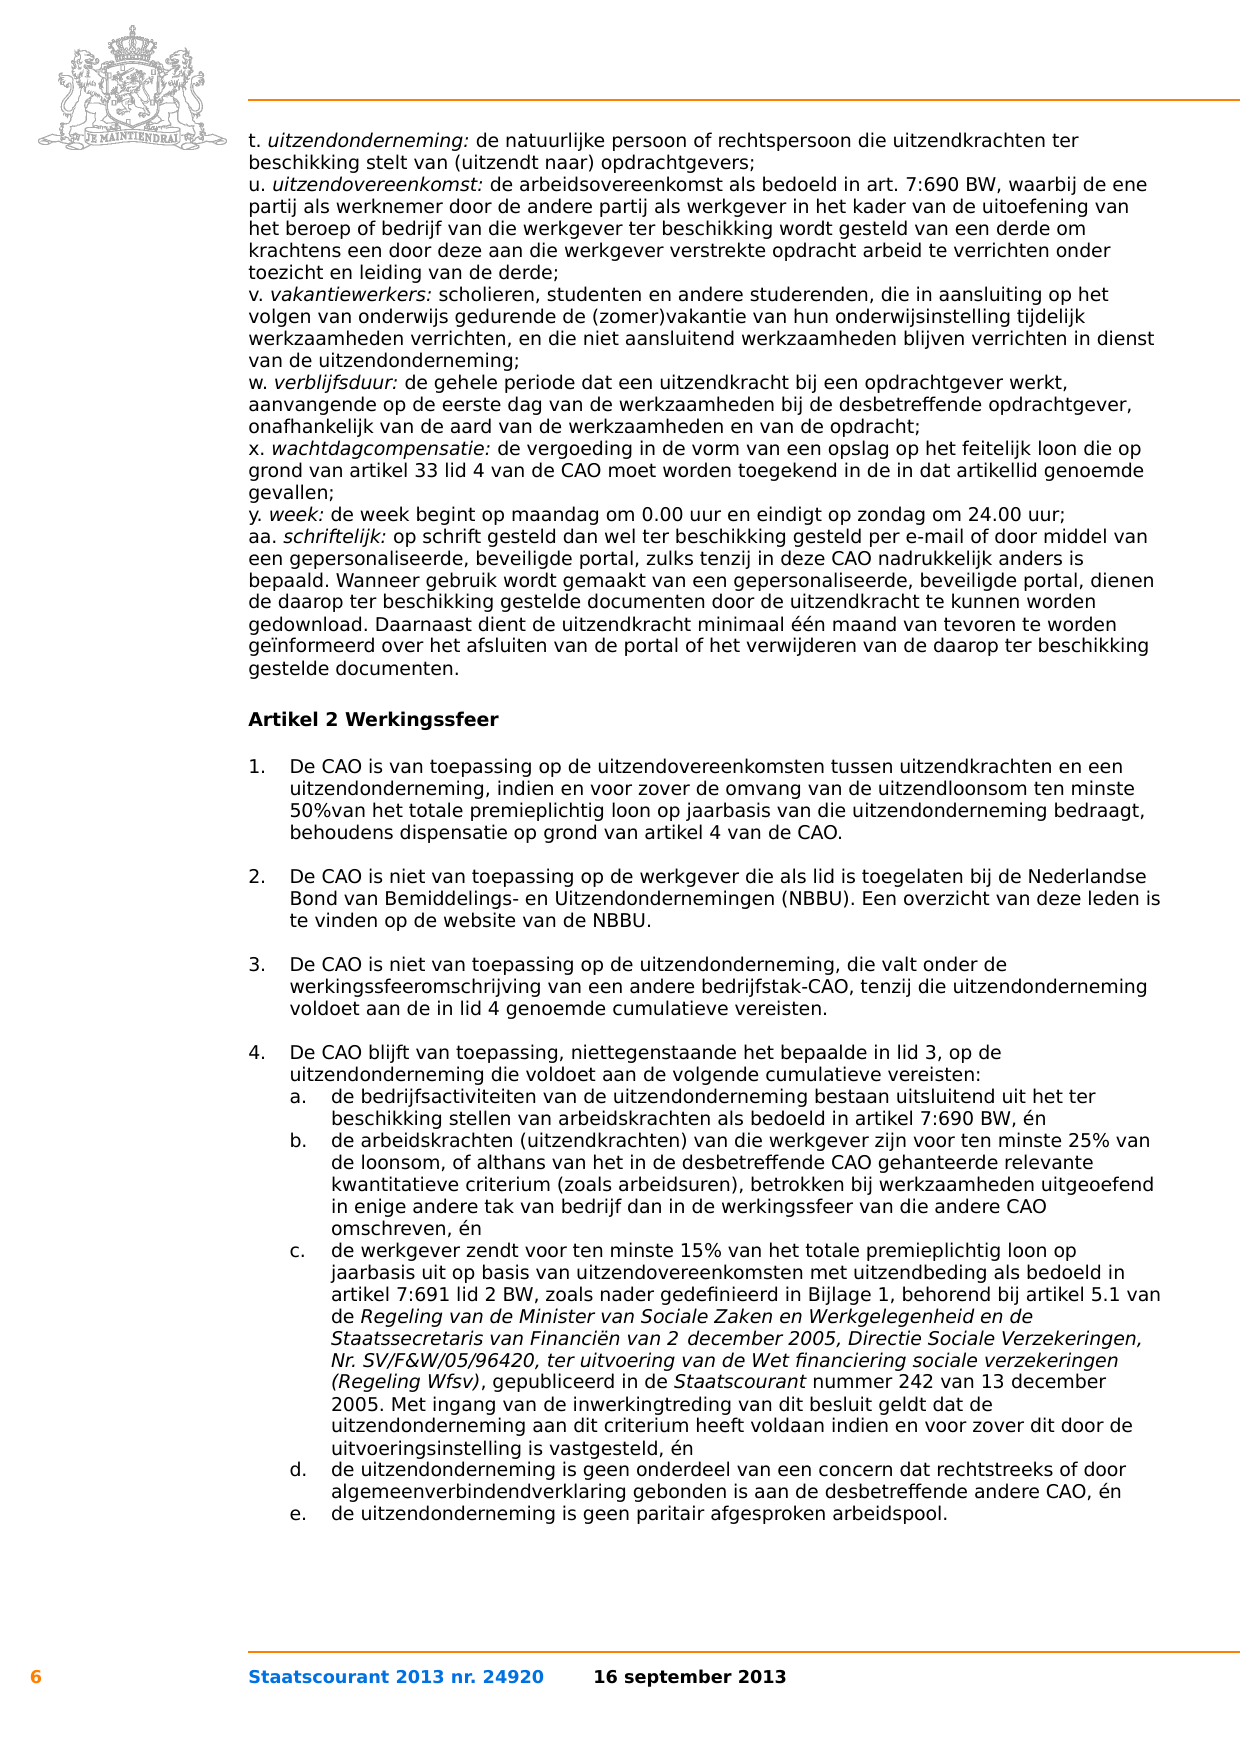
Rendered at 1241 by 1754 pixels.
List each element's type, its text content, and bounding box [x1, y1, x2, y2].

text d. de uitzendonderneming is geen onderdeel van een concern dat rechtstreeks of door algemeenverbindendverklaring gebonden is aan de desbetreffende andere CAO, én [289, 1459, 1163, 1503]
text 2. De CAO is niet van toepassing op de werkgever die als lid is toegelaten bij de Nederlandse Bond van Bemiddelings- en Uitzendondernemingen (NBBU). Een overzicht van deze leden is te vinden op de website van de NBBU. [248, 866, 1163, 932]
text u. uitzendovereenkomst: de arbeidsovereenkomst als bedoeld in art. 7:690 BW, waarbij de ene partij als werknemer door de andere partij als werkgever in het kader van de uitoefening van het beroep of bedrijf van die werkgever ter beschikking wordt gesteld van een derde om krachtens een door deze aan die werkgever verstrekte opdracht arbeid te verrichten onder toezicht en leiding van de derde; [248, 174, 1163, 284]
text b. de arbeidskrachten (uitzendkrachten) van die werkgever zijn voor ten minste 25% van de loonsom, of althans van het in de desbetreffende CAO gehanteerde relevante kwantitatieve criterium (zoals arbeidsuren), betrokken bij werkzaamheden uitgeoefend in enige andere tak van bedrijf dan in de werkingssfeer van die andere CAO omschreven, én [289, 1130, 1163, 1239]
text c. de werkgever zendt voor ten minste 15% van het totale premieplichtig loon op jaarbasis uit op basis van uitzendovereenkomsten met uitzendbeding als bedoeld in artikel 7:691 lid 2 BW, zoals nader gedefinieerd in Bijlage 1, behorend bij artikel 5.1 van de Regeling van de Minister van Sociale Zaken en Werkgelegenheid en de Staatssecretaris van Financiën van 2 december 2005, Directie Sociale Verzekeringen, Nr. SV/F&W/05/96420, ter uitvoering van de Wet financiering sociale verzekeringen (Regeling Wfsv), gepubliceerd in de Staatscourant nummer 242 van 13 december 2005. Met ingang van de inwerkingtreding van dit besluit geldt dat de uitzendonderneming aan dit criterium heeft voldaan indien en voor zover dit door de uitvoeringsinstelling is vastgesteld, én [289, 1239, 1163, 1459]
text y. week: de week begint op maandag om 0.00 uur en eindigt op zondag om 24.00 uur; [248, 503, 1163, 526]
text 1. De CAO is van toepassing op de uitzendovereenkomsten tussen uitzendkrachten en een uitzendonderneming, indien en voor zover de omvang van de uitzendloonsom ten minste 50%van het totale premieplichtig loon op jaarbasis van die uitzendonderneming bedraagt, behoudens dispensatie op grond van artikel 4 van de CAO. [248, 756, 1163, 844]
picture [38, 25, 227, 150]
text v. vakantiewerkers: scholieren, studenten en andere studerenden, die in aansluiting op het volgen van onderwijs gedurende de (zomer)vakantie van hun onderwijsinstelling tijdelijk werkzaamheden verrichten, en die niet aansluitend werkzaamheden blijven verrichten in dienst van de uitzendonderneming; [248, 284, 1163, 372]
text x. wachtdagcompensatie: de vergoeding in de vorm van een opslag op het feitelijk loon die op grond van artikel 33 lid 4 van de CAO moet worden toegekend in de in dat artikellid genoemde gevallen; [248, 438, 1163, 503]
text t. uitzendonderneming: de natuurlijke persoon of rechtspersoon die uitzendkrachten ter beschikking stelt van (uitzendt naar) opdrachtgevers; [248, 130, 1163, 174]
subtitle Artikel 2 Werkingssfeer [248, 709, 1163, 731]
text aa. schriftelijk: op schrift gesteld dan wel ter beschikking gesteld per e-mail of door middel van een gepersonaliseerde, beveiligde portal, zulks tenzij in deze CAO nadrukkelijk anders is bepaald. Wanneer gebruik wordt gemaakt van een gepersonaliseerde, beveiligde portal, dienen de daarop ter beschikking gestelde documenten door de uitzendkracht te kunnen worden gedownload. Daarnaast dient de uitzendkracht minimaal één maand van tevoren te worden geïnformeerd over het afsluiten van de portal of het verwijderen van de daarop ter beschikking gestelde documenten. [248, 526, 1163, 679]
text 4. De CAO blijft van toepassing, niettegenstaande het bepaalde in lid 3, op de uitzendonderneming die voldoet aan de volgende cumulatieve vereisten: [248, 1042, 1163, 1086]
text a. de bedrijfsactiviteiten van de uitzendonderneming bestaan uitsluitend uit het ter beschikking stellen van arbeidskrachten als bedoeld in artikel 7:690 BW, én [289, 1086, 1163, 1130]
text 3. De CAO is niet van toepassing op de uitzendonderneming, die valt onder de werkingssfeeromschrijving van een andere bedrijfstak-CAO, tenzij die uitzendonderneming voldoet aan de in lid 4 genoemde cumulatieve vereisten. [248, 954, 1163, 1020]
text e. de uitzendonderneming is geen paritair afgesproken arbeidspool. [289, 1503, 1163, 1525]
text w. verblijfsduur: de gehele periode dat een uitzendkracht bij een opdrachtgever werkt, aanvangende op de eerste dag van de werkzaamheden bij de desbetreffende opdrachtgever, onafhankelijk van de aard van de werkzaamheden en van de opdracht; [248, 372, 1163, 438]
